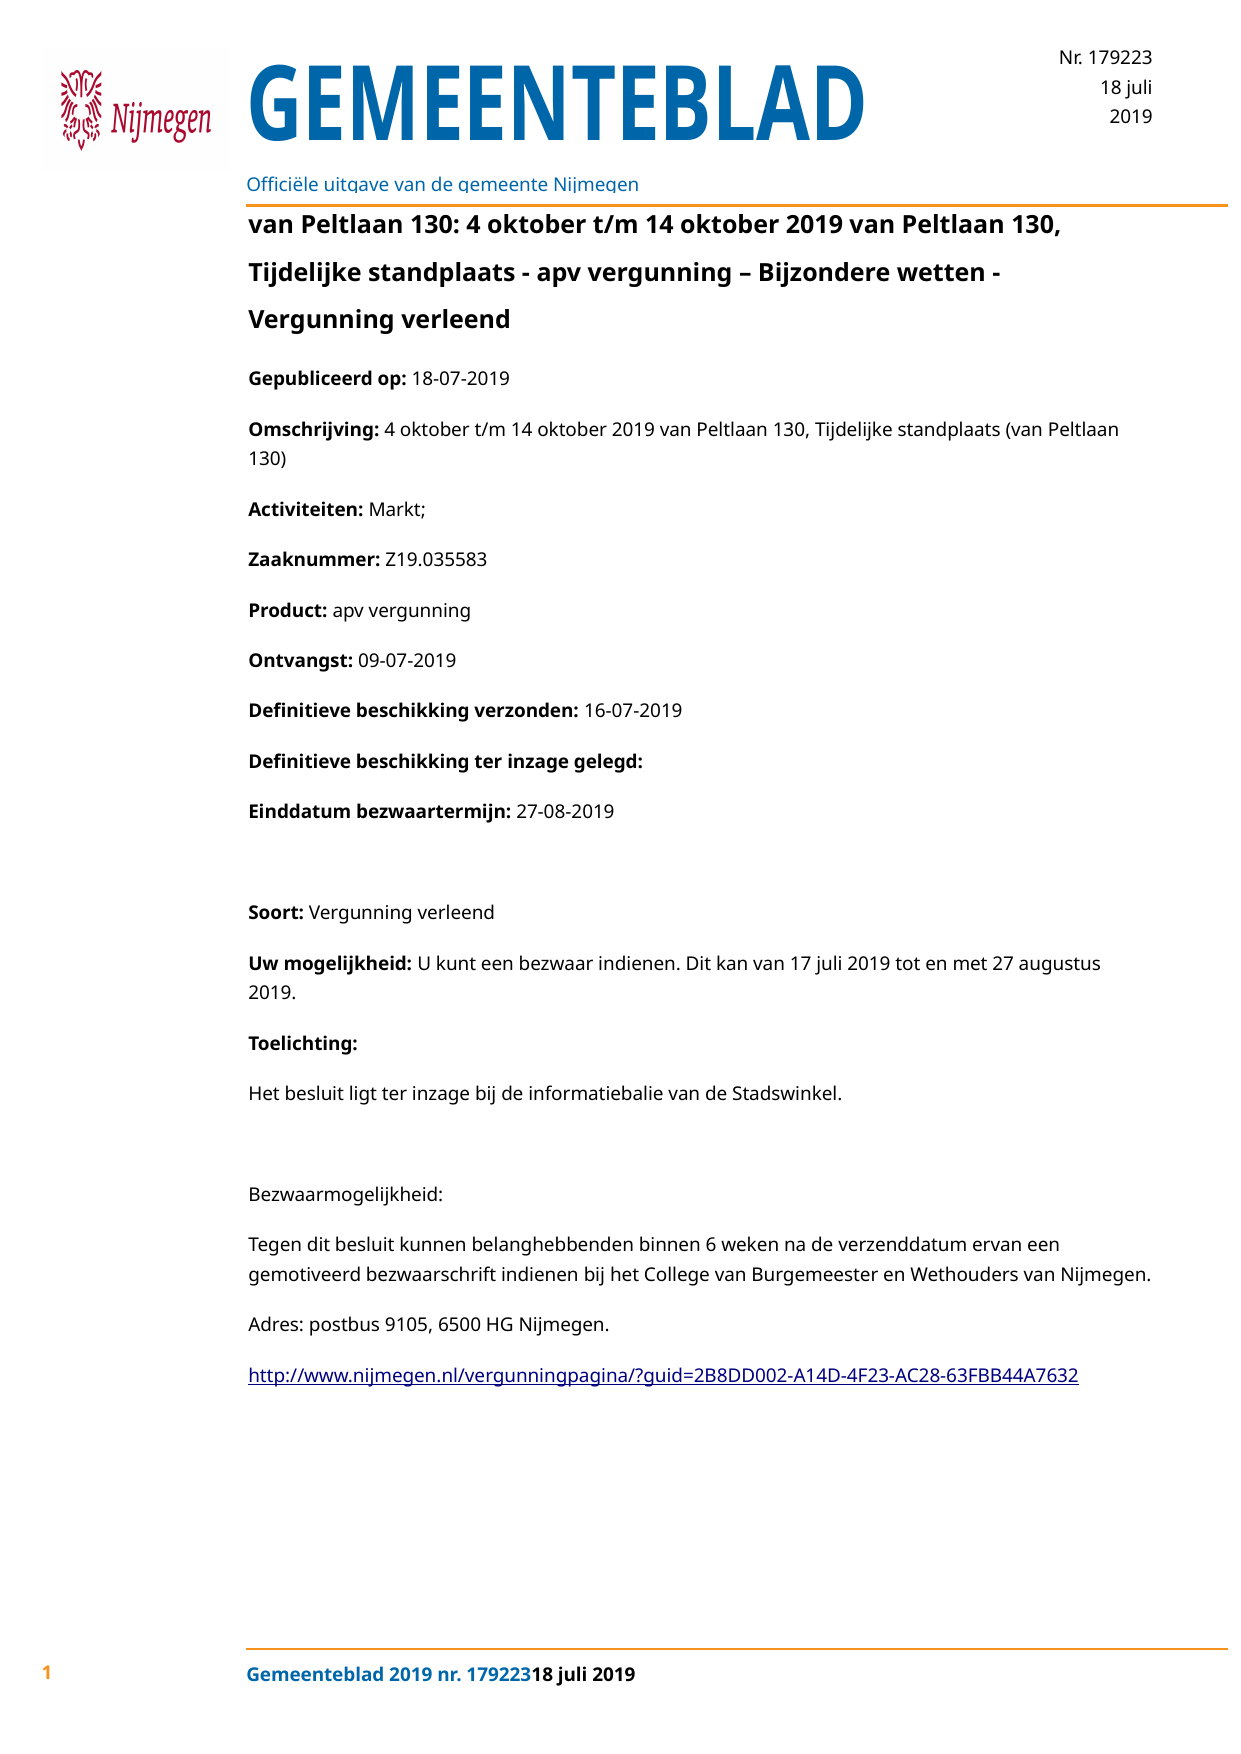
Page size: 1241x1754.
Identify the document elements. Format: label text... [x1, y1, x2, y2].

text Het besluit ligt ter inzage bij de informatiebalie van de Stadswinkel. [248, 1080, 1152, 1106]
text Tegen dit besluit kunnen belanghebbenden binnen 6 weken na de verzenddatum ervan een gemotiveerd bezwaarschrift indienen bij het College van Burgemeester en Wethouders van Nijmegen. [248, 1231, 1152, 1287]
text van Peltlaan 130: 4 oktober t/m 14 oktober 2019 van Peltlaan 130, Tijdelijke standplaats - apv vergunning – Bijzondere wetten - Vergunning verleend [248, 207, 1152, 336]
text Definitieve beschikking verzonden: 16-07-2019 [248, 698, 1152, 723]
picture [41, 47, 231, 172]
text Einddatum bezwaartermijn: 27-08-2019 [248, 798, 1152, 824]
text Product: apv vergunning [248, 597, 1152, 622]
text http://www.nijmegen.nl/vergunningpagina/?guid=2B8DD002-A14D-4F23-AC28-63FBB44A7632 [248, 1362, 1152, 1387]
text Soort: Vergunning verleend [248, 899, 1152, 925]
text Ontvangst: 09-07-2019 [248, 647, 1152, 673]
text Activiteiten: Markt; [248, 496, 1152, 522]
text Adres: postbus 9105, 6500 HG Nijmegen. [248, 1311, 1152, 1337]
text Omschrijving: 4 oktober t/m 14 oktober 2019 van Peltlaan 130, Tijdelijke standplaats (van Peltlaan 130) [248, 416, 1152, 471]
text Zaaknummer: Z19.035583 [248, 546, 1152, 572]
text Gepubliceerd op: 18-07-2019 [248, 366, 1152, 391]
text Uw mogelijkheid: U kunt een bezwaar indienen. Dit kan van 17 juli 2019 tot en met 27 augustus 2019. [248, 950, 1152, 1005]
text Toelichting: [248, 1030, 1152, 1055]
text Bezwaarmogelijkheid: [248, 1181, 1152, 1207]
text Definitieve beschikking ter inzage gelegd: [248, 748, 1152, 774]
